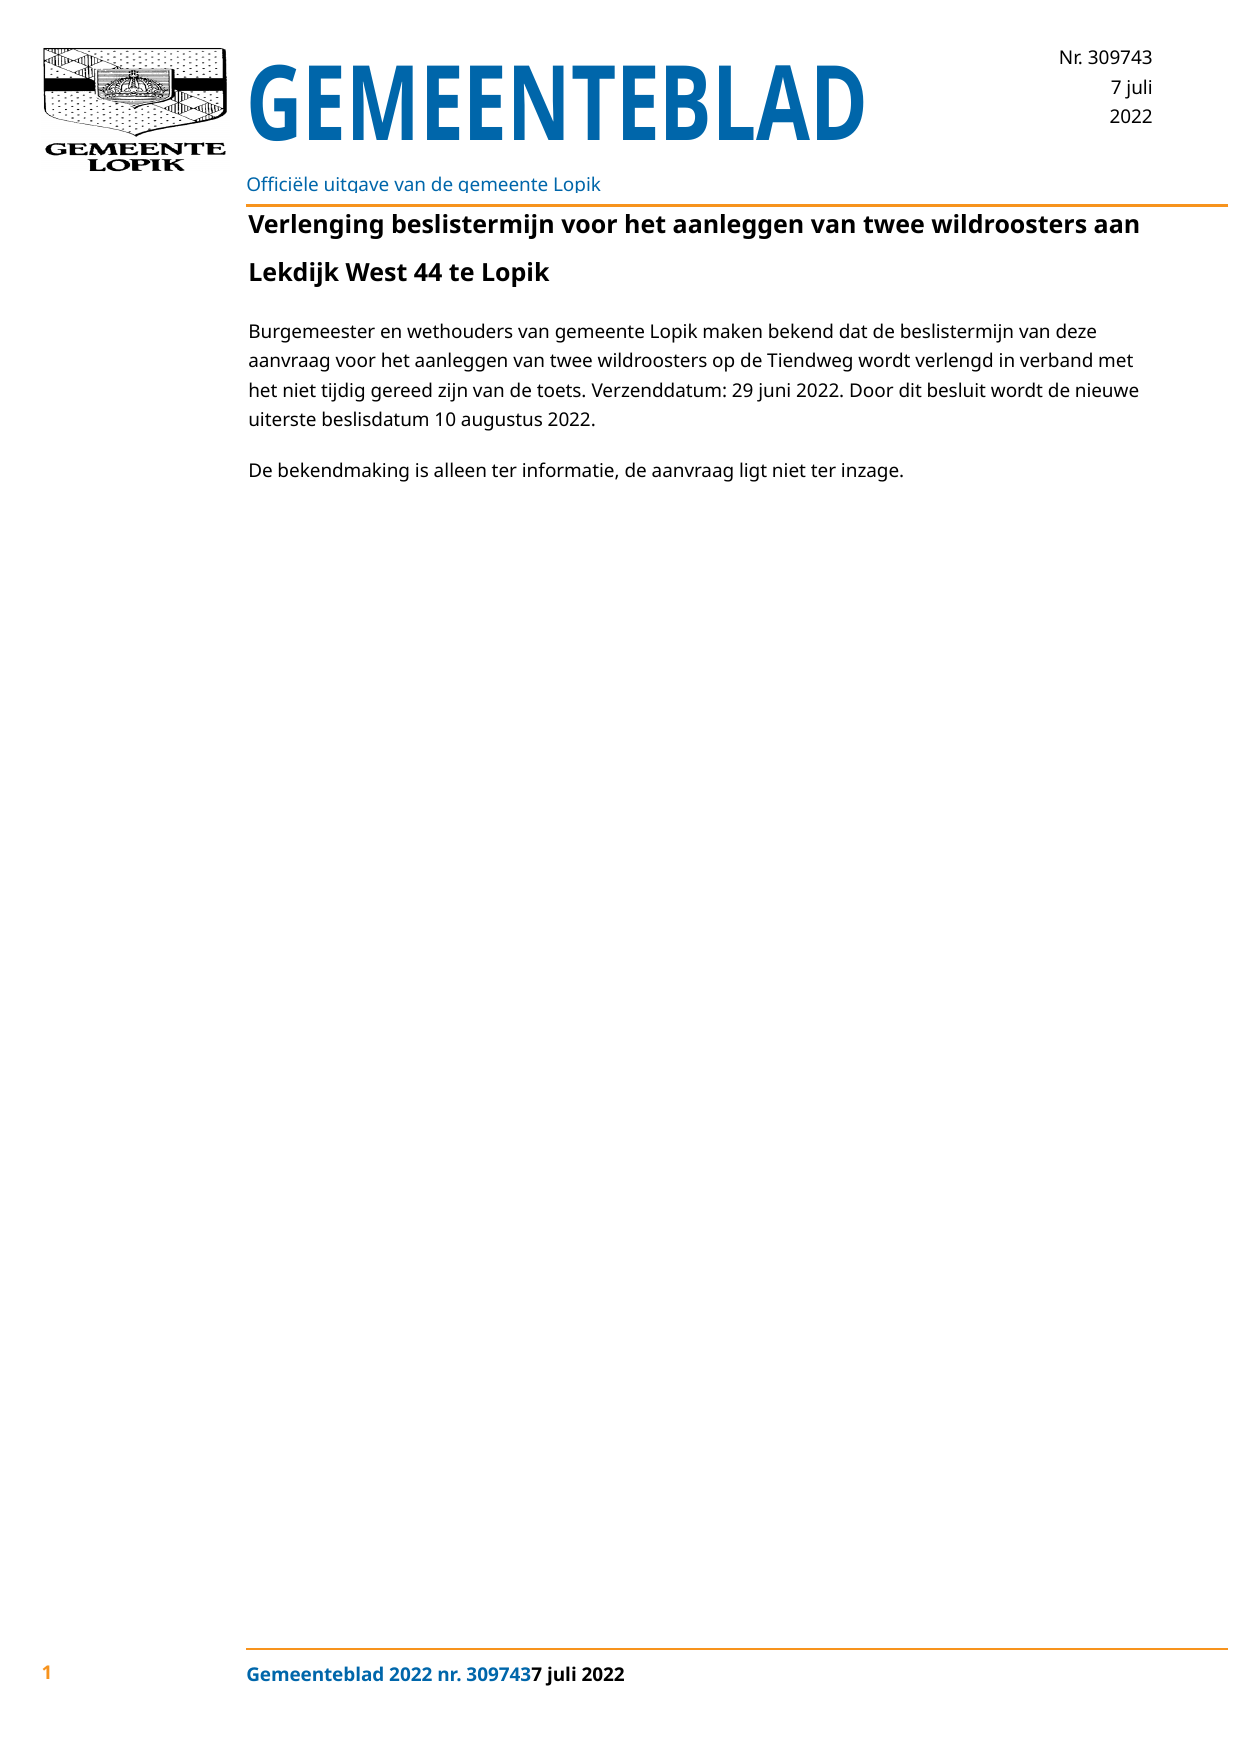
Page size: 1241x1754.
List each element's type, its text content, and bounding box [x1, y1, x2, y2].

text Verlenging beslistermijn voor het aanleggen van twee wildroosters aan Lekdijk West 44 te Lopik [248, 207, 1152, 288]
text Burgemeester en wethouders van gemeente Lopik maken bekend dat de beslistermijn van deze aanvraag voor het aanleggen van twee wildroosters op de Tiendweg wordt verlengd in verband met het niet tijdig gereed zijn van de toets. Verzenddatum: 29 juni 2022. Door dit besluit wordt de nieuwe uiterste beslisdatum 10 augustus 2022. [248, 318, 1152, 432]
text De bekendmaking is alleen ter informatie, de aanvraag ligt niet ter inzage. [248, 457, 1152, 483]
picture [41, 47, 231, 172]
